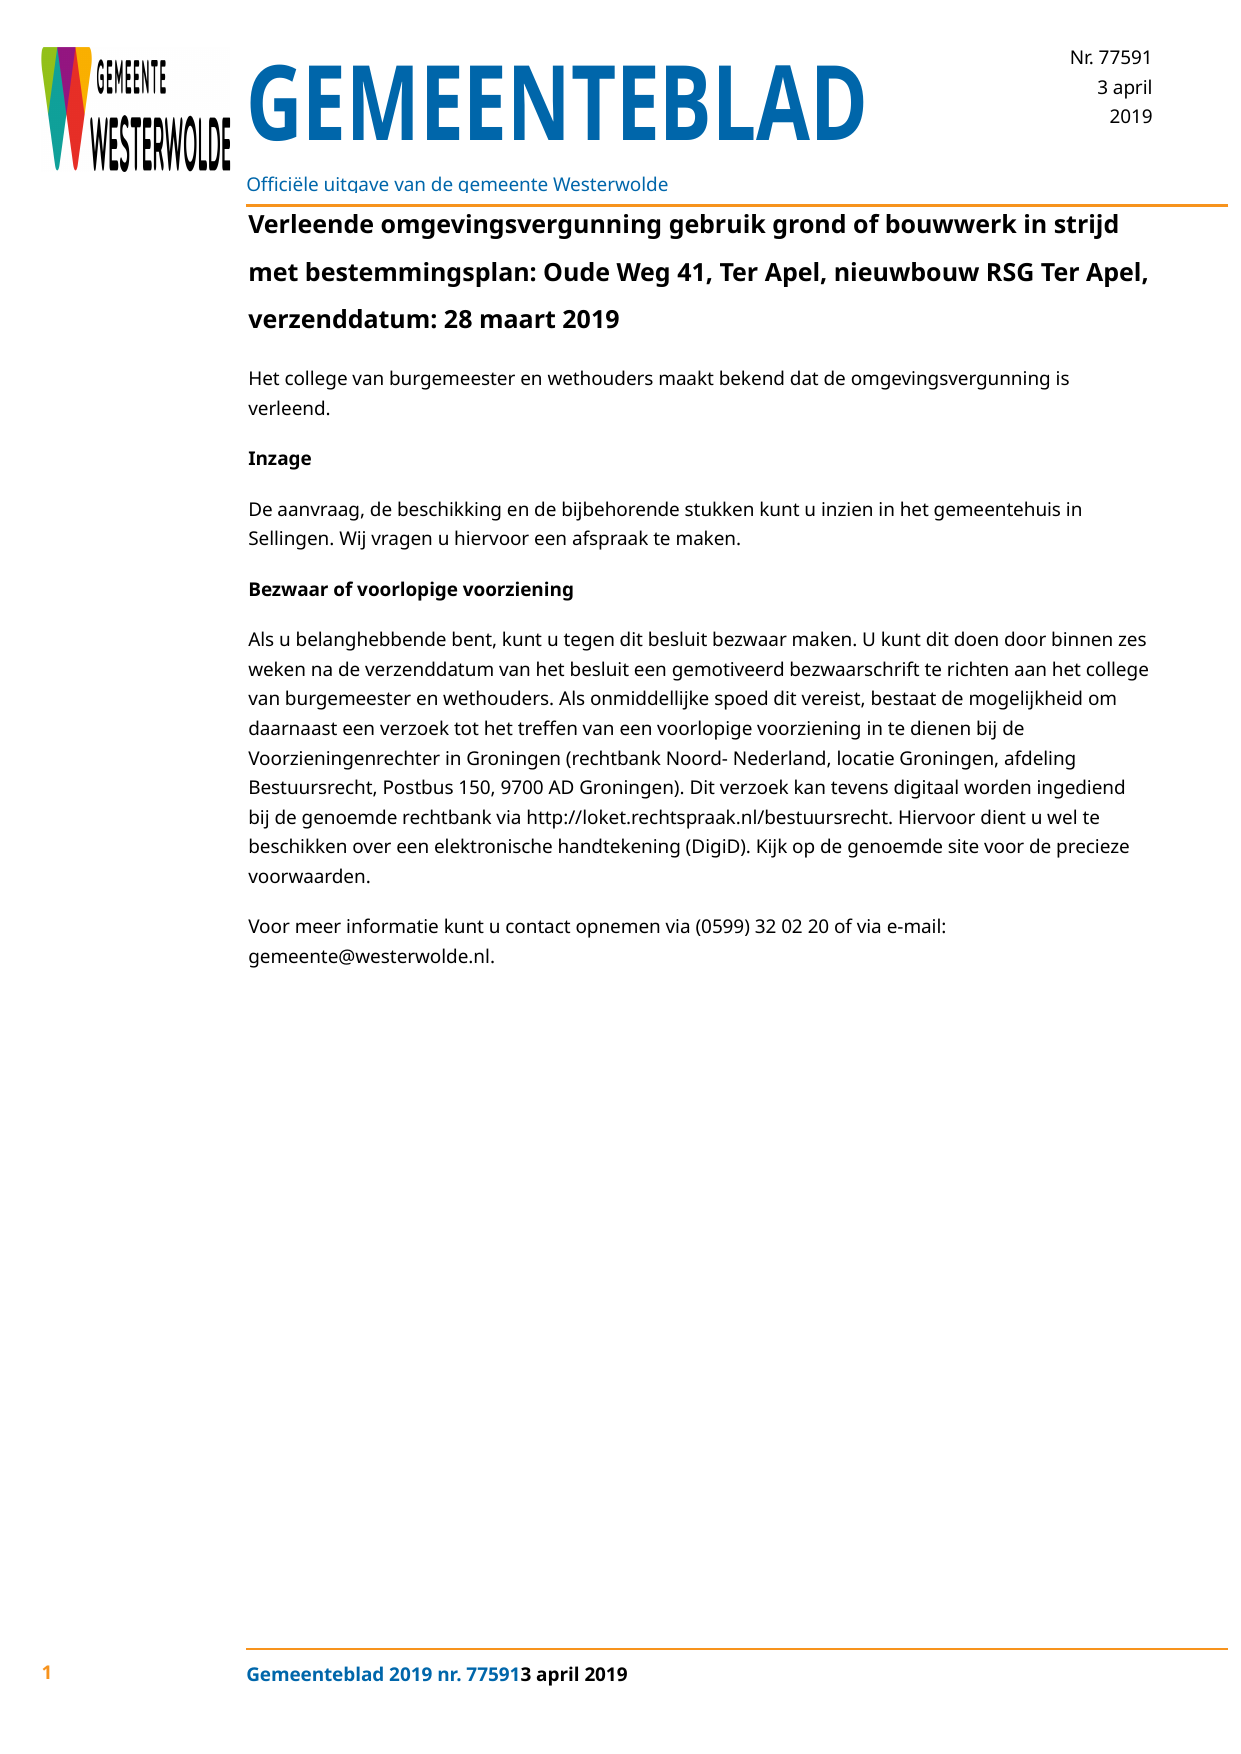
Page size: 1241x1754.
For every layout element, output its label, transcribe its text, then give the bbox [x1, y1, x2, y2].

text Verleende omgevingsvergunning gebruik grond of bouwwerk in strijd met bestemmingsplan: Oude Weg 41, Ter Apel, nieuwbouw RSG Ter Apel, verzenddatum: 28 maart 2019 [248, 207, 1152, 336]
text Voor meer informatie kunt u contact opnemen via (0599) 32 02 20 of via e-mail: gemeente@westerwolde.nl. [248, 913, 1152, 969]
picture [41, 47, 231, 172]
text Inzage [248, 446, 1152, 471]
text Bezwaar of voorlopige voorziening [248, 576, 1152, 602]
text Als u belanghebbende bent, kunt u tegen dit besluit bezwaar maken. U kunt dit doen door binnen zes weken na de verzenddatum van het besluit een gemotiveerd bezwaarschrift te richten aan het college van burgemeester en wethouders. Als onmiddellijke spoed dit vereist, bestaat de mogelijkheid om daarnaast een verzoek tot het treffen van een voorlopige voorziening in te dienen bij de Voorzieningenrechter in Groningen (rechtbank Noord- Nederland, locatie Groningen, afdeling Bestuursrecht, Postbus 150, 9700 AD Groningen). Dit verzoek kan tevens digitaal worden ingediend bij de genoemde rechtbank via http://loket.rechtspraak.nl/bestuursrecht. Hiervoor dient u wel te beschikken over een elektronische handtekening (DigiD). Kijk op de genoemde site voor de precieze voorwaarden. [248, 626, 1152, 889]
text Het college van burgemeester en wethouders maakt bekend dat de omgevingsvergunning is verleend. [248, 366, 1152, 421]
text De aanvraag, de beschikking en de bijbehorende stukken kunt u inzien in het gemeentehuis in Sellingen. Wij vragen u hiervoor een afspraak te maken. [248, 496, 1152, 551]
